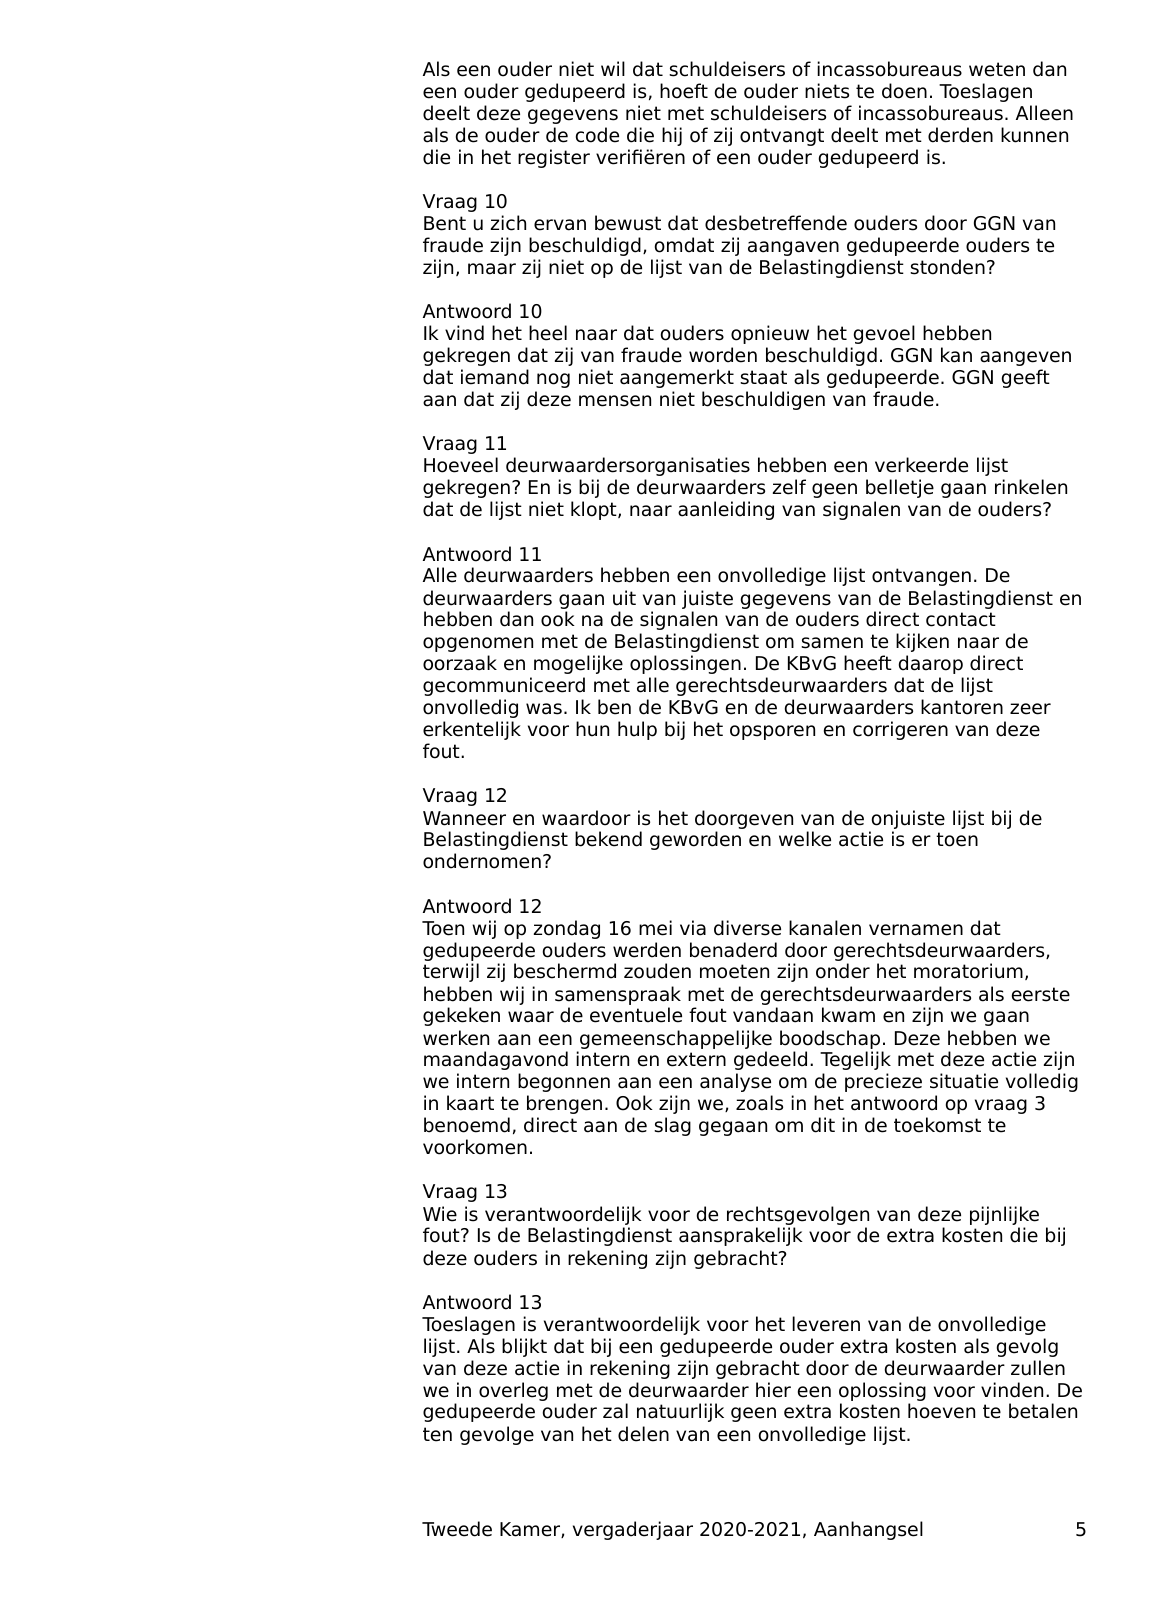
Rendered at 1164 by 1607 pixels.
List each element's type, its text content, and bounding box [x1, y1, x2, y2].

text Alle deurwaarders hebben een onvolledige lijst ontvangen. De deurwaarders gaan uit van juiste gegevens van de Belastingdienst en hebben dan ook na de signalen van de ouders direct contact opgenomen met de Belastingdienst om samen te kijken naar de oorzaak en mogelijke oplossingen. De KBvG heeft daarop direct gecommuniceerd met alle gerechtsdeurwaarders dat de lijst onvolledig was. Ik ben de KBvG en de deurwaarders kantoren zeer erkentelijk voor hun hulp bij het opsporen en corrigeren van deze fout. [422, 565, 1087, 763]
text Toeslagen is verantwoordelijk voor het leveren van de onvolledige lijst. Als blijkt dat bij een gedupeerde ouder extra kosten als gevolg van deze actie in rekening zijn gebracht door de deurwaarder zullen we in overleg met de deurwaarder hier een oplossing voor vinden. De gedupeerde ouder zal natuurlijk geen extra kosten hoeven te betalen ten gevolge van het delen van een onvolledige lijst. [422, 1313, 1087, 1445]
text Ik vind het heel naar dat ouders opnieuw het gevoel hebben gekregen dat zij van fraude worden beschuldigd. GGN kan aangeven dat iemand nog niet aangemerkt staat als gedupeerde. GGN geeft aan dat zij deze mensen niet beschuldigen van fraude. [422, 323, 1087, 411]
text Antwoord 10 [422, 301, 1087, 323]
text Antwoord 12 [422, 896, 1087, 917]
text Antwoord 13 [422, 1292, 1087, 1313]
text Wanneer en waardoor is het doorgeven van de onjuiste lijst bij de Belastingdienst bekend geworden en welke actie is er toen ondernomen? [422, 807, 1087, 873]
text Vraag 13 [422, 1181, 1087, 1203]
text Hoeveel deurwaardersorganisaties hebben een verkeerde lijst gekregen? En is bij de deurwaarders zelf geen belletje gaan rinkelen dat de lijst niet klopt, naar aanleiding van signalen van de ouders? [422, 455, 1087, 521]
text Als een ouder niet wil dat schuldeisers of incassobureaus weten dan een ouder gedupeerd is, hoeft de ouder niets te doen. Toeslagen deelt deze gegevens niet met schuldeisers of incassobureaus. Alleen als de ouder de code die hij of zij ontvangt deelt met derden kunnen die in het register verifiëren of een ouder gedupeerd is. [422, 59, 1087, 169]
text Vraag 10 [422, 191, 1087, 213]
text Wie is verantwoordelijk voor de rechtsgevolgen van deze pijnlijke fout? Is de Belastingdienst aansprakelijk voor de extra kosten die bij deze ouders in rekening zijn gebracht? [422, 1203, 1087, 1269]
text Bent u zich ervan bewust dat desbetreffende ouders door GGN van fraude zijn beschuldigd, omdat zij aangaven gedupeerde ouders te zijn, maar zij niet op de lijst van de Belastingdienst stonden? [422, 213, 1087, 279]
text Antwoord 11 [422, 543, 1087, 565]
text Toen wij op zondag 16 mei via diverse kanalen vernamen dat gedupeerde ouders werden benaderd door gerechtsdeurwaarders, terwijl zij beschermd zouden moeten zijn onder het moratorium, hebben wij in samenspraak met de gerechtsdeurwaarders als eerste gekeken waar de eventuele fout vandaan kwam en zijn we gaan werken aan een gemeenschappelijke boodschap. Deze hebben we maandagavond intern en extern gedeeld. Tegelijk met deze actie zijn we intern begonnen aan een analyse om de precieze situatie volledig in kaart te brengen. Ook zijn we, zoals in het antwoord op vraag 3 benoemd, direct aan de slag gegaan om dit in de toekomst te voorkomen. [422, 917, 1087, 1159]
text Vraag 12 [422, 785, 1087, 807]
text Vraag 11 [422, 433, 1087, 455]
